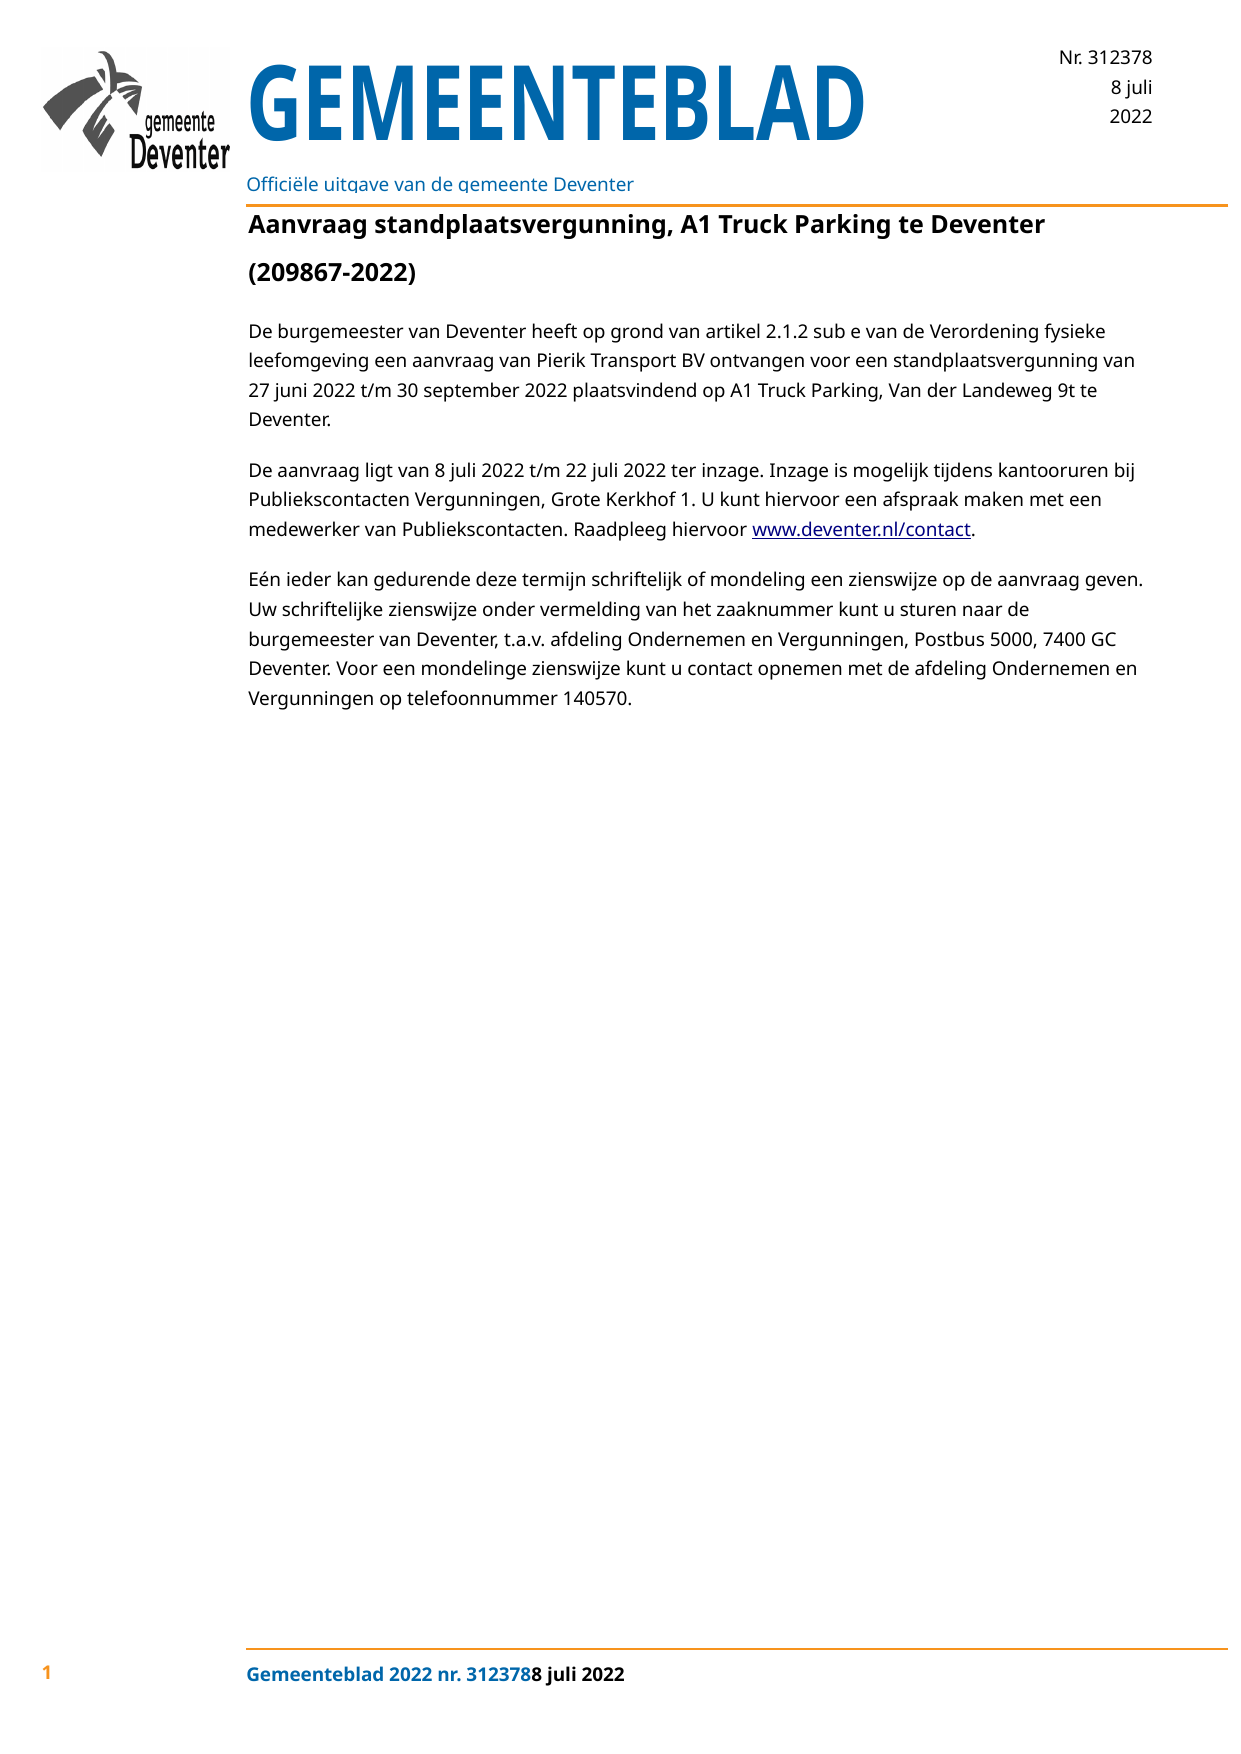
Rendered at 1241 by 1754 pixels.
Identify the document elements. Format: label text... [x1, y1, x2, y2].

text De burgemeester van Deventer heeft op grond van artikel 2.1.2 sub e van de Verordening fysieke leefomgeving een aanvraag van Pierik Transport BV ontvangen voor een standplaatsvergunning van 27 juni 2022 t/m 30 september 2022 plaatsvindend op A1 Truck Parking, Van der Landeweg 9t te Deventer. [248, 318, 1152, 432]
text Eén ieder kan gedurende deze termijn schriftelijk of mondeling een zienswijze op de aanvraag geven. Uw schriftelijke zienswijze onder vermelding van het zaaknummer kunt u sturen naar de burgemeester van Deventer, t.a.v. afdeling Ondernemen en Vergunningen, Postbus 5000, 7400 GC Deventer. Voor een mondelinge zienswijze kunt u contact opnemen met de afdeling Ondernemen en Vergunningen op telefoonnummer 140570. [248, 567, 1152, 711]
text De aanvraag ligt van 8 juli 2022 t/m 22 juli 2022 ter inzage. Inzage is mogelijk tijdens kantooruren bij Publiekscontacten Vergunningen, Grote Kerkhof 1. U kunt hiervoor een afspraak maken met een medewerker van Publiekscontacten. Raadpleeg hiervoor www.deventer.nl/contact. [248, 457, 1152, 542]
text Aanvraag standplaatsvergunning, A1 Truck Parking te Deventer (209867-2022) [248, 207, 1152, 288]
picture [41, 47, 231, 172]
